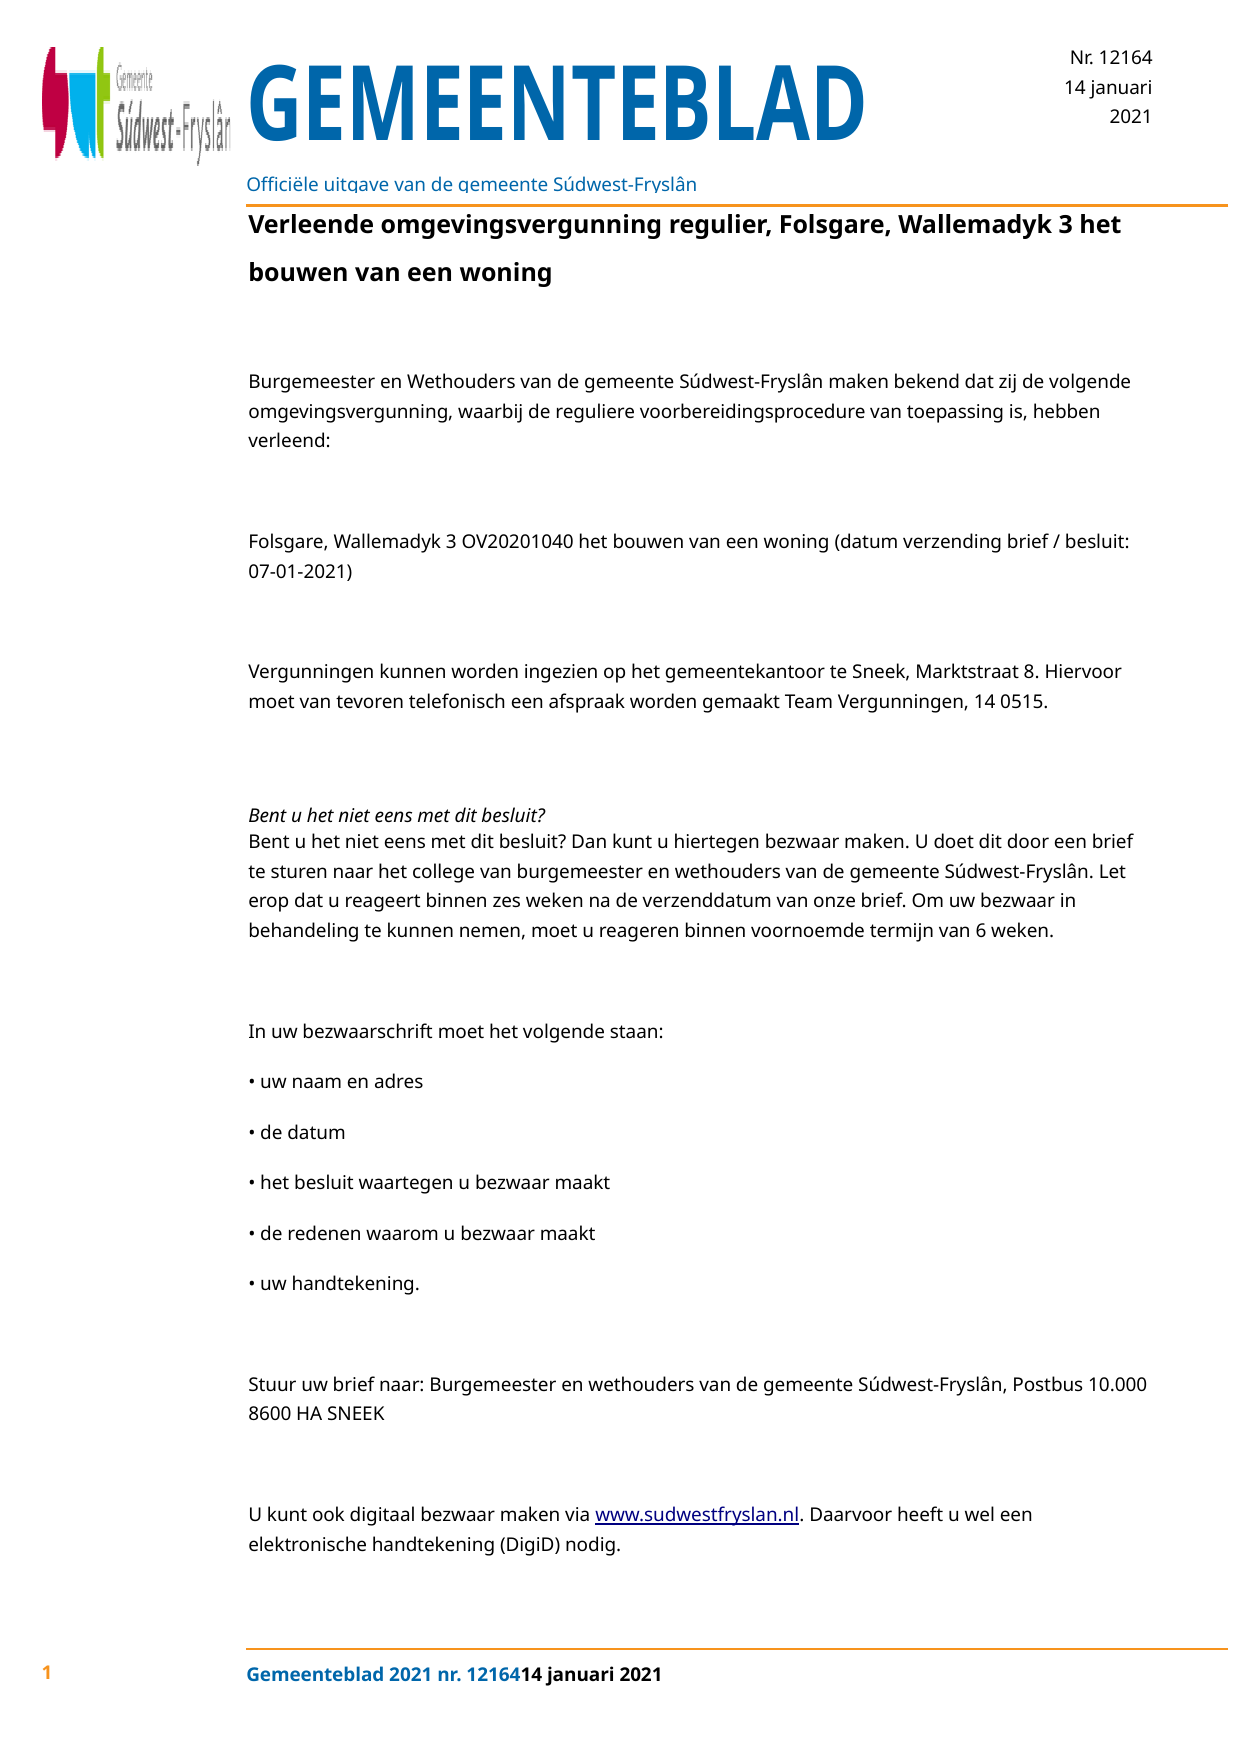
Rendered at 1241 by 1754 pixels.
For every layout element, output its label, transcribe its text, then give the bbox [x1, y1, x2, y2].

text • uw handtekening. [248, 1270, 1152, 1296]
text Verleende omgevingsvergunning regulier, Folsgare, Wallemadyk 3 het bouwen van een woning [248, 207, 1152, 288]
text In uw bezwaarschrift moet het volgende staan: [248, 1018, 1152, 1044]
text Vergunningen kunnen worden ingezien op het gemeentekantoor te Sneek, Marktstraat 8. Hiervoor moet van tevoren telefonisch een afspraak worden gemaakt Team Vergunningen, 14 0515. [248, 659, 1152, 714]
text • de redenen waarom u bezwaar maakt [248, 1220, 1152, 1245]
picture [41, 47, 231, 172]
text Folsgare, Wallemadyk 3 OV20201040 het bouwen van een woning (datum verzending brief / besluit: 07-01-2021) [248, 528, 1152, 584]
text U kunt ook digitaal bezwaar maken via www.sudwestfryslan.nl. Daarvoor heeft u wel een elektronische handtekening (DigiD) nodig. [248, 1501, 1152, 1557]
text • de datum [248, 1119, 1152, 1144]
text Stuur uw brief naar: Burgemeester en wethouders van de gemeente Súdwest-Fryslân, Postbus 10.000 8600 HA SNEEK [248, 1371, 1152, 1426]
text Bent u het niet eens met dit besluit? [248, 803, 1152, 828]
text • uw naam en adres [248, 1068, 1152, 1094]
text Bent u het niet eens met dit besluit? Dan kunt u hiertegen bezwaar maken. U doet dit door een brief te sturen naar het college van burgemeester en wethouders van de gemeente Súdwest-Fryslân. Let erop dat u reageert binnen zes weken na de verzenddatum van onze brief. Om uw bezwaar in behandeling te kunnen nemen, moet u reageren binnen voornoemde termijn van 6 weken. [248, 828, 1152, 943]
text Burgemeester en Wethouders van de gemeente Súdwest-Fryslân maken bekend dat zij de volgende omgevingsvergunning, waarbij de reguliere voorbereidingsprocedure van toepassing is, hebben verleend: [248, 368, 1152, 453]
text • het besluit waartegen u bezwaar maakt [248, 1169, 1152, 1195]
